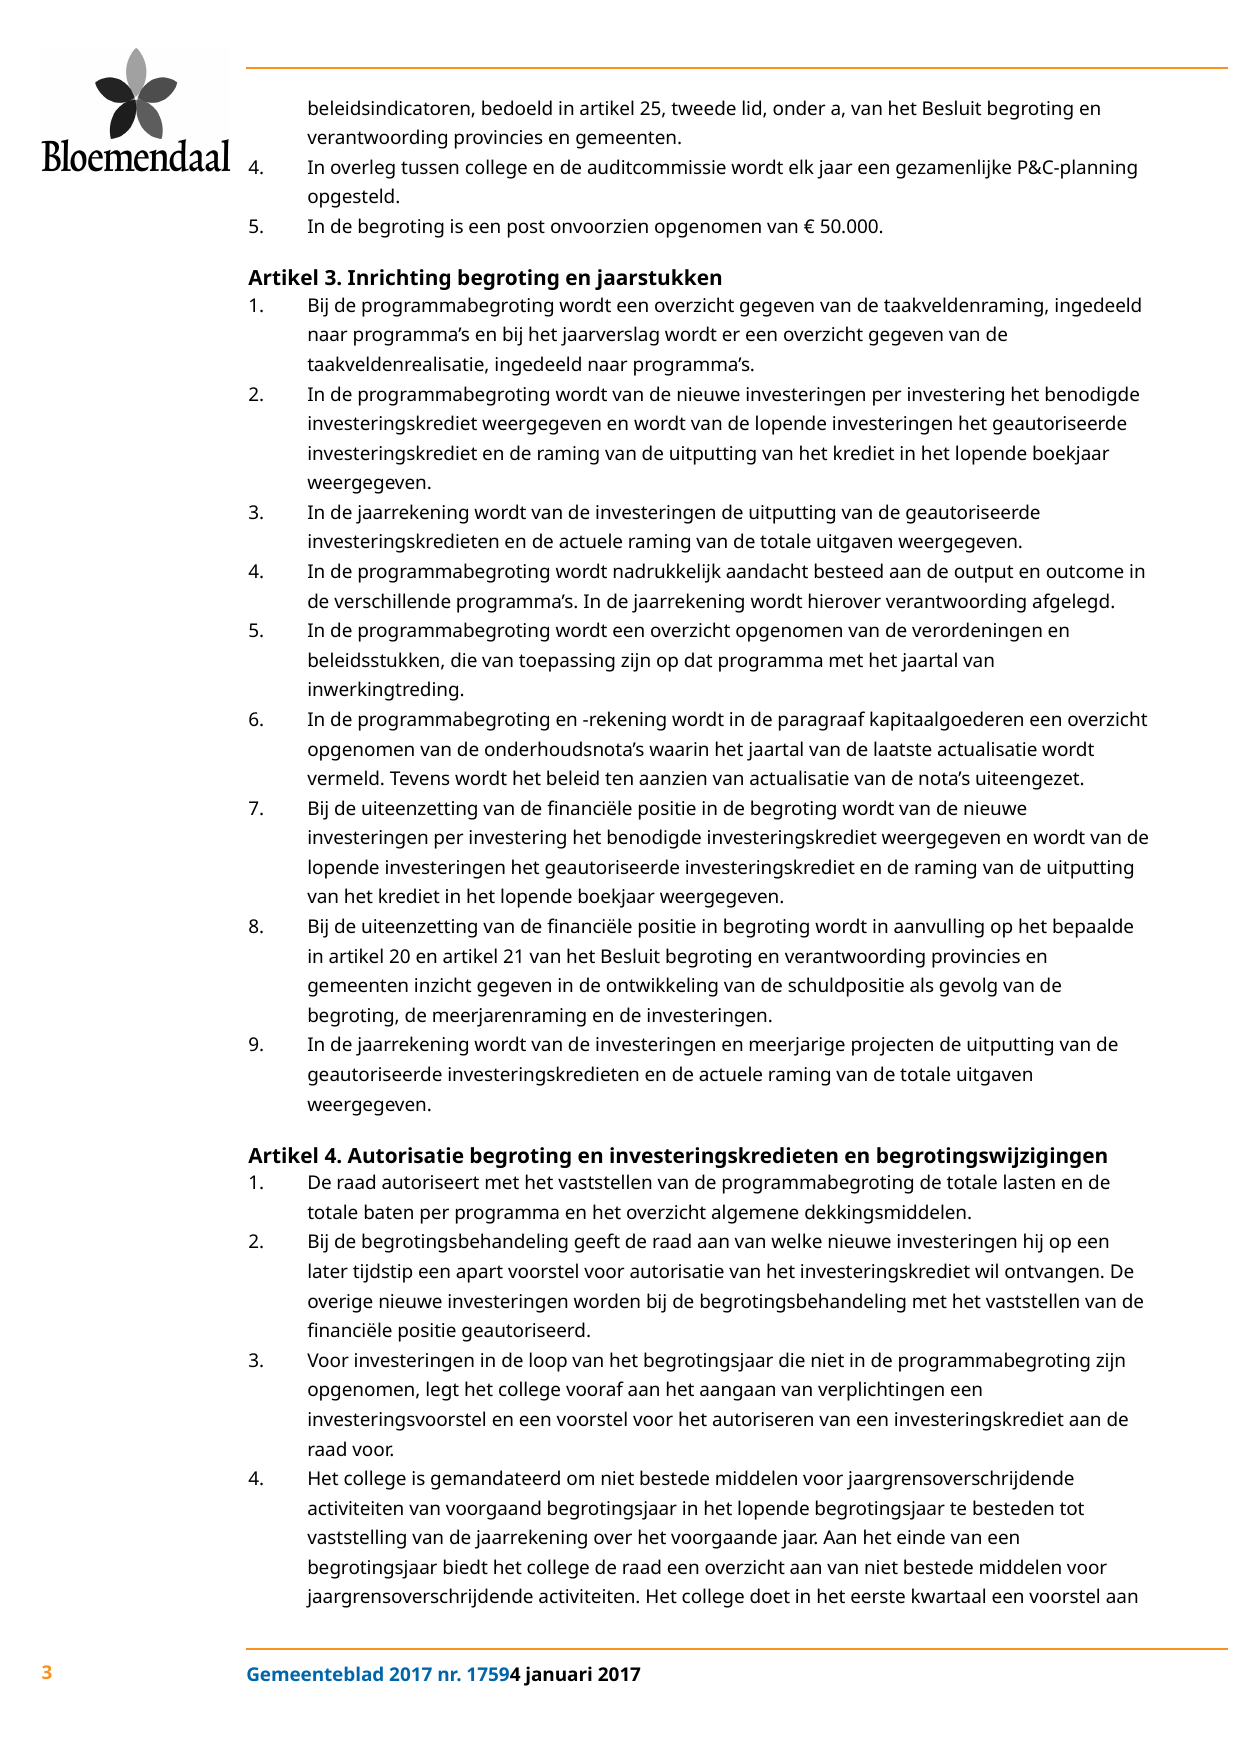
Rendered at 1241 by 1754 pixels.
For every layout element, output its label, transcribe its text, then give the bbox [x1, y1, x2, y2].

list De raad autoriseert met het vaststellen van de programmabegroting de totale lasten en de totale baten per programma en het overzicht algemene dekkingsmiddelen. [248, 1169, 1152, 1225]
list In de programmabegroting wordt van de nieuwe investeringen per investering het benodigde investeringskrediet weergegeven en wordt van de lopende investeringen het geautoriseerde investeringskrediet en de raming van de uitputting van het krediet in het lopende boekjaar weergegeven. [248, 381, 1152, 495]
list In de jaarrekening wordt van de investeringen de uitputting van de geautoriseerde investeringskredieten en de actuele raming van de totale uitgaven weergegeven. [248, 499, 1152, 554]
list In de begroting is een post onvoorzien opgenomen van € 50.000. [248, 213, 1152, 239]
list In de programmabegroting en -rekening wordt in de paragraaf kapitaalgoederen een overzicht opgenomen van de onderhoudsnota’s waarin het jaartal van de laatste actualisatie wordt vermeld. Tevens wordt het beleid ten aanzien van actualisatie van de nota’s uiteengezet. [248, 706, 1152, 791]
list In de programmabegroting wordt een overzicht opgenomen van de verordeningen en beleidsstukken, die van toepassing zijn op dat programma met het jaartal van inwerkingtreding. [248, 617, 1152, 702]
list Bij de uiteenzetting van de financiële positie in de begroting wordt van de nieuwe investeringen per investering het benodigde investeringskrediet weergegeven en wordt van de lopende investeringen het geautoriseerde investeringskrediet en de raming van de uitputting van het krediet in het lopende boekjaar weergegeven. [248, 795, 1152, 909]
list In de programmabegroting wordt nadrukkelijk aandacht besteed aan de output en outcome in de verschillende programma’s. In de jaarrekening wordt hierover verantwoording afgelegd. [248, 558, 1152, 613]
picture [41, 47, 231, 172]
list Bij de programmabegroting wordt een overzicht gegeven van de taakveldenraming, ingedeeld naar programma’s en bij het jaarverslag wordt er een overzicht gegeven van de taakveldenrealisatie, ingedeeld naar programma’s. [248, 292, 1152, 377]
list Het college is gemandateerd om niet bestede middelen voor jaargrensoverschrijdende activiteiten van voorgaand begrotingsjaar in het lopende begrotingsjaar te besteden tot vaststelling van de jaarrekening over het voorgaande jaar. Aan het einde van een begrotingsjaar biedt het college de raad een overzicht aan van niet bestede middelen voor jaargrensoverschrijdende activiteiten. Het college doet in het eerste kwartaal een voorstel aan [248, 1465, 1152, 1609]
text Artikel 3. Inrichting begroting en jaarstukken [248, 263, 1152, 292]
list Bij de uiteenzetting van de financiële positie in begroting wordt in aanvulling op het bepaalde in artikel 20 en artikel 21 van het Besluit begroting en verantwoording provincies en gemeenten inzicht gegeven in de ontwikkeling van de schuldpositie als gevolg van de begroting, de meerjarenraming en de investeringen. [248, 913, 1152, 1028]
list In de jaarrekening wordt van de investeringen en meerjarige projecten de uitputting van de geautoriseerde investeringskredieten en de actuele raming van de totale uitgaven weergegeven. [248, 1032, 1152, 1116]
list beleidsindicatoren, bedoeld in artikel 25, tweede lid, onder a, van het Besluit begroting en verantwoording provincies en gemeenten. [248, 95, 1152, 150]
list Voor investeringen in de loop van het begrotingsjaar die niet in de programmabegroting zijn opgenomen, legt het college vooraf aan het aangaan van verplichtingen een investeringsvoorstel en een voorstel voor het autoriseren van een investeringskrediet aan de raad voor. [248, 1347, 1152, 1462]
text Artikel 4. Autorisatie begroting en investeringskredieten en begrotingswijzigingen [248, 1141, 1152, 1169]
list Bij de begrotingsbehandeling geeft de raad aan van welke nieuwe investeringen hij op een later tijdstip een apart voorstel voor autorisatie van het investeringskrediet wil ontvangen. De overige nieuwe investeringen worden bij de begrotingsbehandeling met het vaststellen van de financiële positie geautoriseerd. [248, 1229, 1152, 1343]
list In overleg tussen college en de auditcommissie wordt elk jaar een gezamenlijke P&C-planning opgesteld. [248, 154, 1152, 209]
